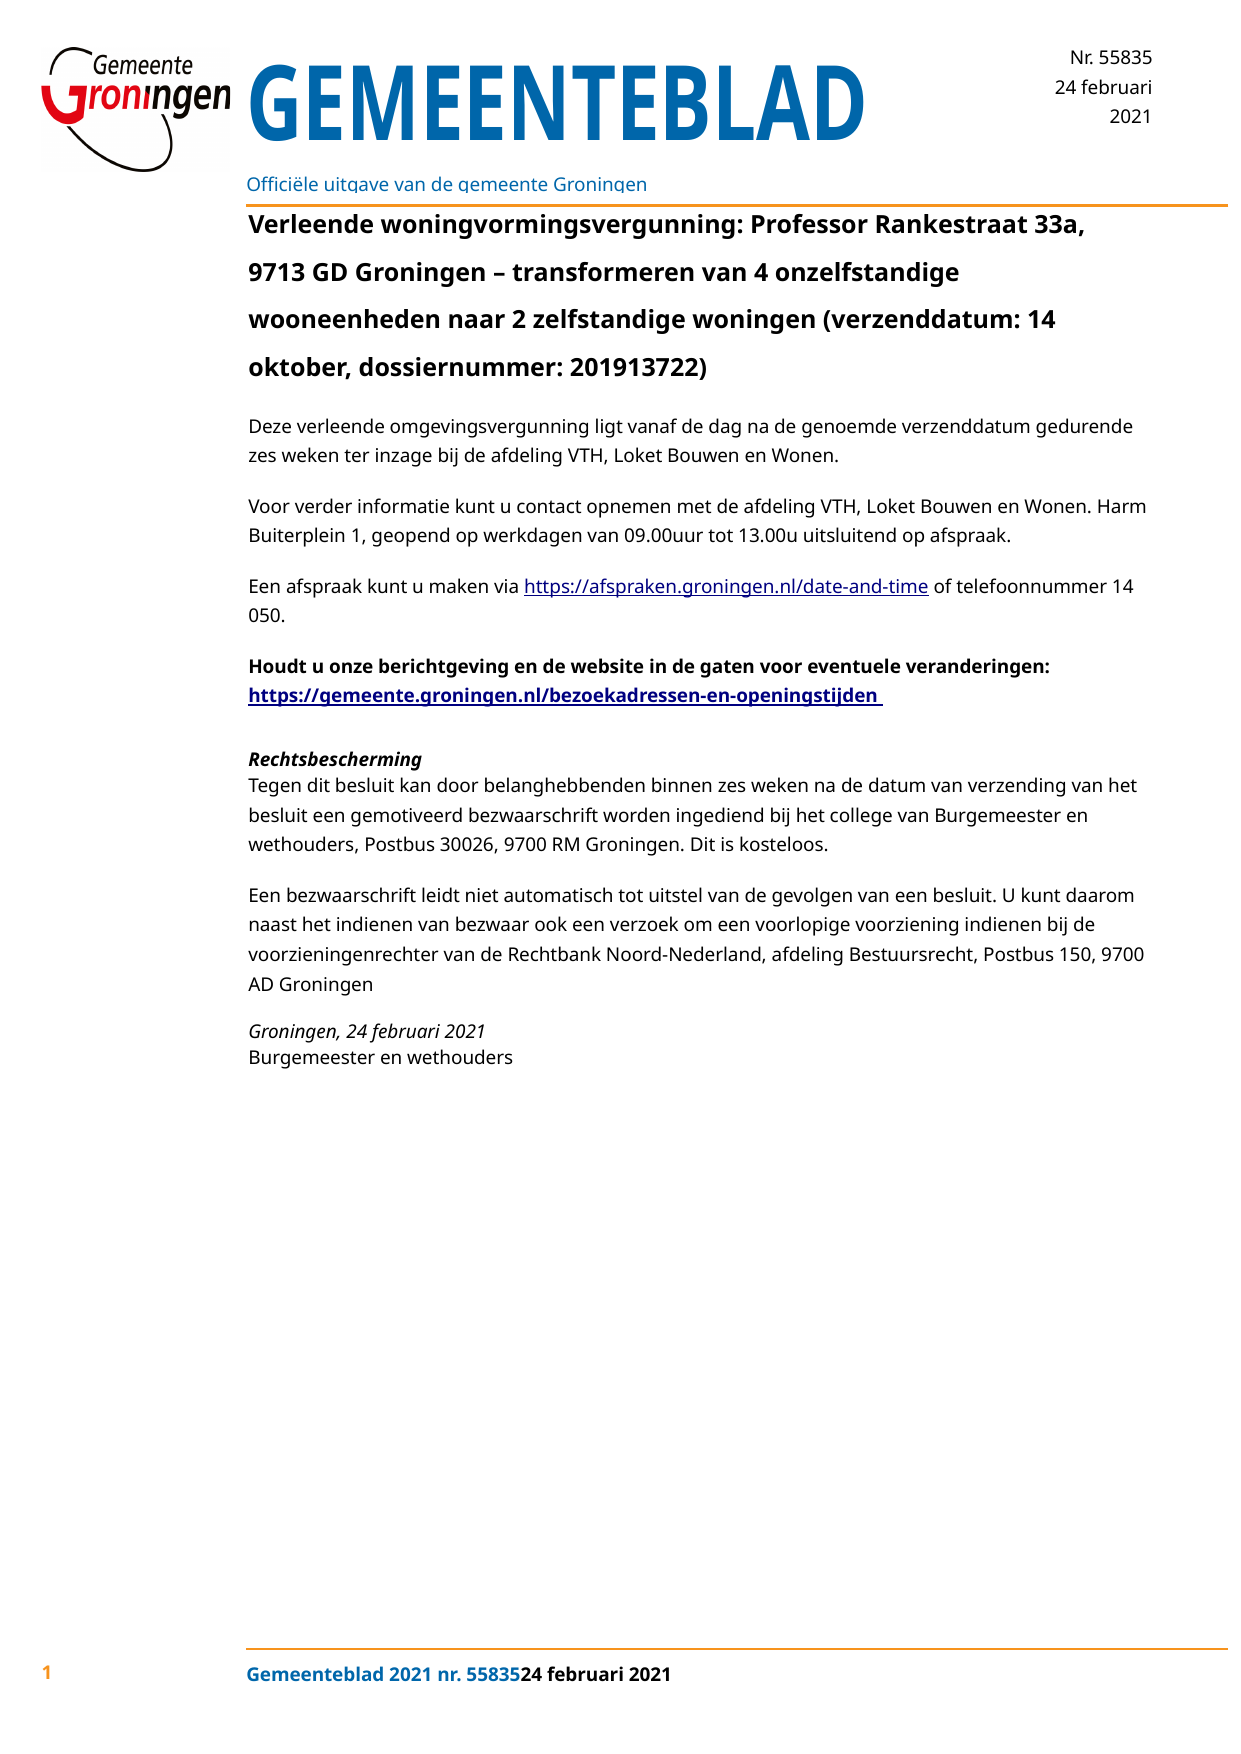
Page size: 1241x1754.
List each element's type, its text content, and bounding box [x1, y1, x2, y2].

text Tegen dit besluit kan door belanghebbenden binnen zes weken na de datum van verzending van het besluit een gemotiveerd bezwaarschrift worden ingediend bij het college van Burgemeester en wethouders, Postbus 30026, 9700 RM Groningen. Dit is kosteloos. [248, 772, 1152, 857]
picture [41, 47, 231, 172]
text Voor verder informatie kunt u contact opnemen met de afdeling VTH, Loket Bouwen en Wonen. Harm Buiterplein 1, geopend op werkdagen van 09.00uur tot 13.00u uitsluitend op afspraak. [248, 493, 1152, 548]
text Een afspraak kunt u maken via https://afspraken.groningen.nl/date-and-time of telefoonnummer 14 050. [248, 573, 1152, 628]
text Rechtsbescherming [248, 747, 1152, 772]
text Een bezwaarschrift leidt niet automatisch tot uitstel van de gevolgen van een besluit. U kunt daarom naast het indienen van bezwaar ook een verzoek om een voorlopige voorziening indienen bij de voorzieningenrechter van de Rechtbank Noord-Nederland, afdeling Bestuursrecht, Postbus 150, 9700 AD Groningen [248, 882, 1152, 996]
text Deze verleende omgevingsvergunning ligt vanaf de dag na de genoemde verzenddatum gedurende zes weken ter inzage bij de afdeling VTH, Loket Bouwen en Wonen. [248, 413, 1152, 468]
text Houdt u onze berichtgeving en de website in de gaten voor eventuele veranderingen: https://gemeente.groningen.nl/bezoekadressen-en-openingstijden [248, 653, 1152, 708]
text Burgemeester en wethouders [248, 1044, 1152, 1070]
text Verleende woningvormingsvergunning: Professor Rankestraat 33a, 9713 GD Groningen – transformeren van 4 onzelfstandige wooneenheden naar 2 zelfstandige woningen (verzenddatum: 14 oktober, dossiernummer: 201913722) [248, 207, 1152, 384]
text Groningen, 24 februari 2021 [248, 1018, 1152, 1044]
